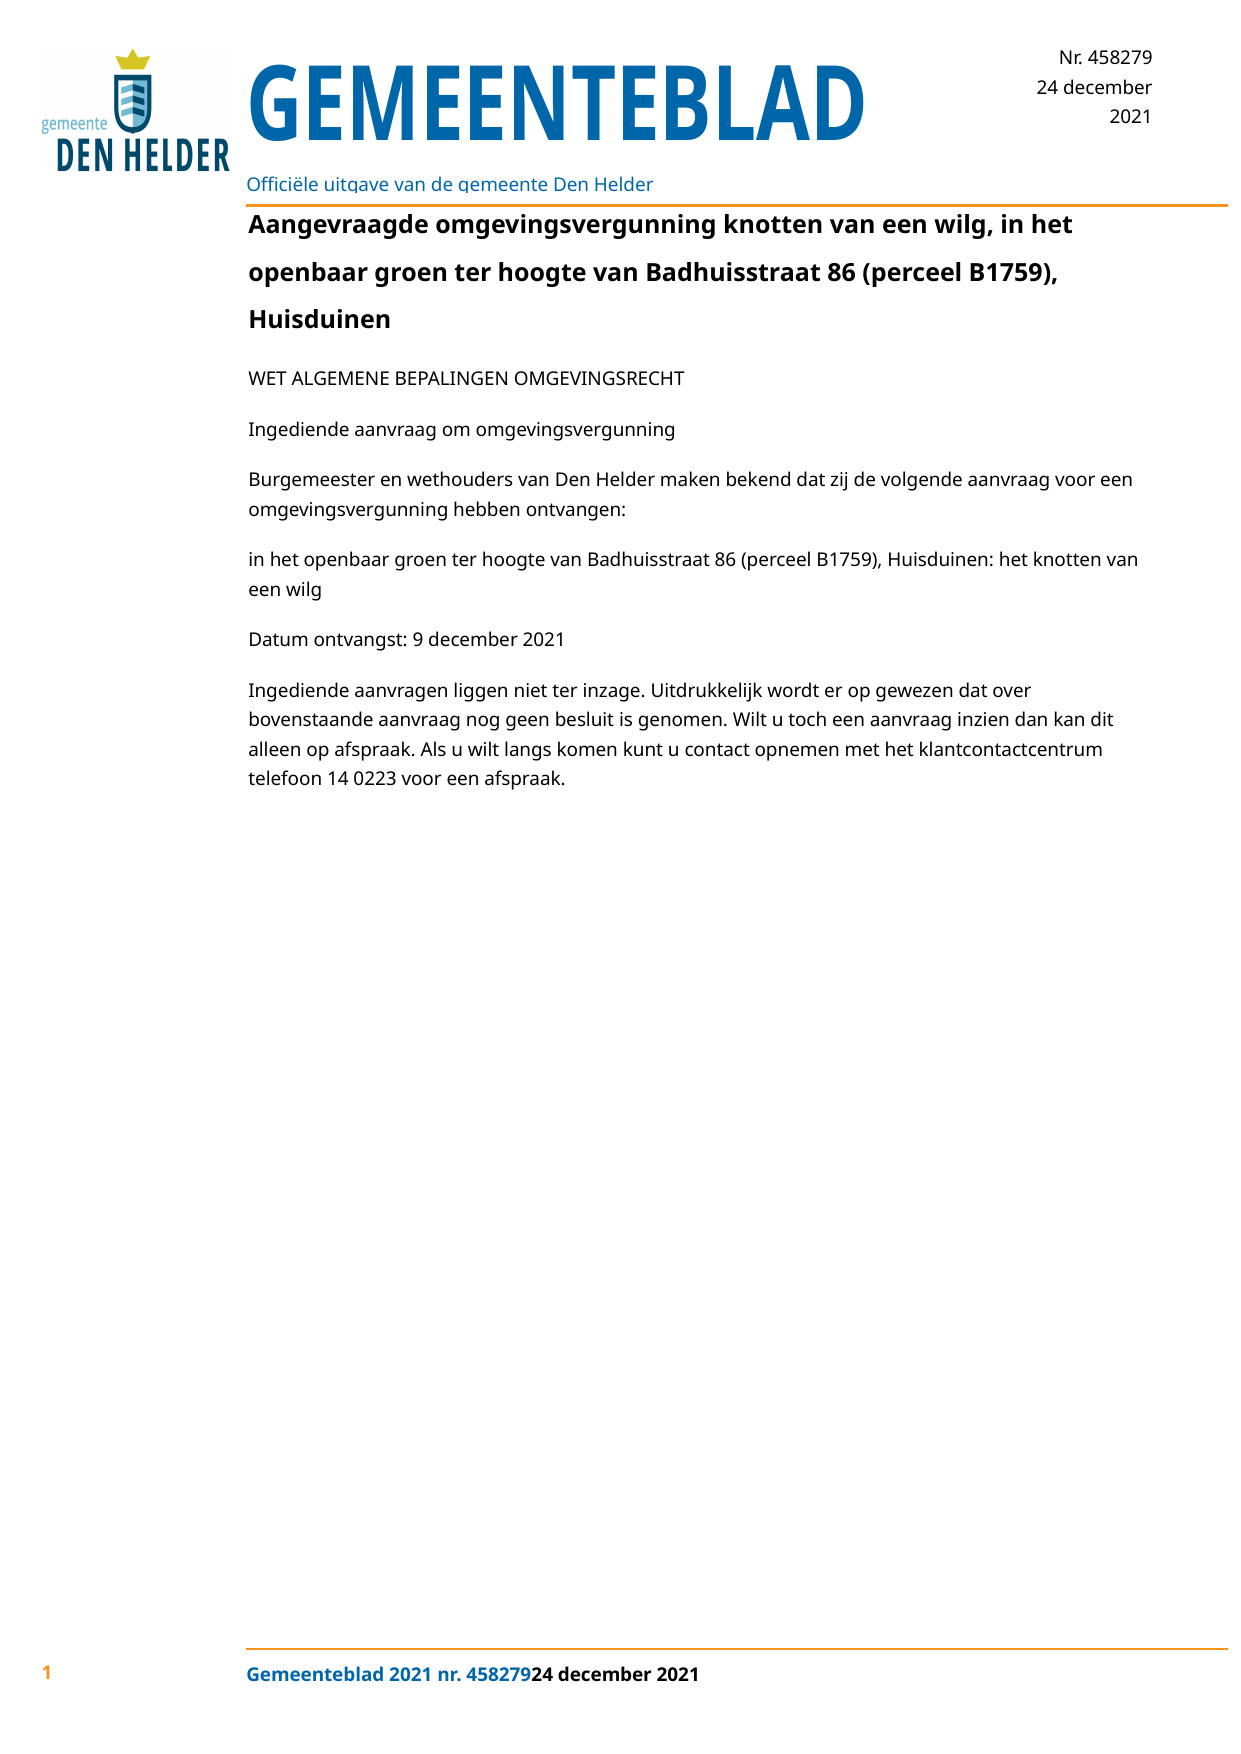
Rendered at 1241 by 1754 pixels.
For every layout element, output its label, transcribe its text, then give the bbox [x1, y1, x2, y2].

text Ingediende aanvraag om omgevingsvergunning [248, 416, 1152, 442]
text Datum ontvangst: 9 december 2021 [248, 626, 1152, 652]
picture [63, 144, 68, 165]
text WET ALGEMENE BEPALINGEN OMGEVINGSRECHT [248, 366, 1152, 391]
picture [220, 160, 224, 172]
picture [130, 157, 135, 172]
text in het openbaar groen ter hoogte van Badhuisstraat 86 (perceel B1759), Huisduinen: het knotten van een wilg [248, 546, 1152, 602]
picture [182, 144, 187, 165]
text Ingediende aanvragen liggen niet ter inzage. Uitdrukkelijk wordt er op gewezen dat over bovenstaande aanvraag nog geen besluit is genomen. Wilt u toch een aanvraag inzien dan kan dit alleen op afspraak. Als u wilt langs komen kunt u contact opnemen met het klantcontactcentrum telefoon 14 0223 voor een afspraak. [248, 677, 1152, 791]
picture [100, 154, 106, 172]
picture [41, 47, 231, 172]
text Burgemeester en wethouders van Den Helder maken bekend dat zij de volgende aanvraag voor een omgevingsvergunning hebben ontvangen: [248, 466, 1152, 522]
text Aangevraagde omgevingsvergunning knotten van een wilg, in het openbaar groen ter hoogte van Badhuisstraat 86 (perceel B1759), Huisduinen [248, 207, 1152, 336]
